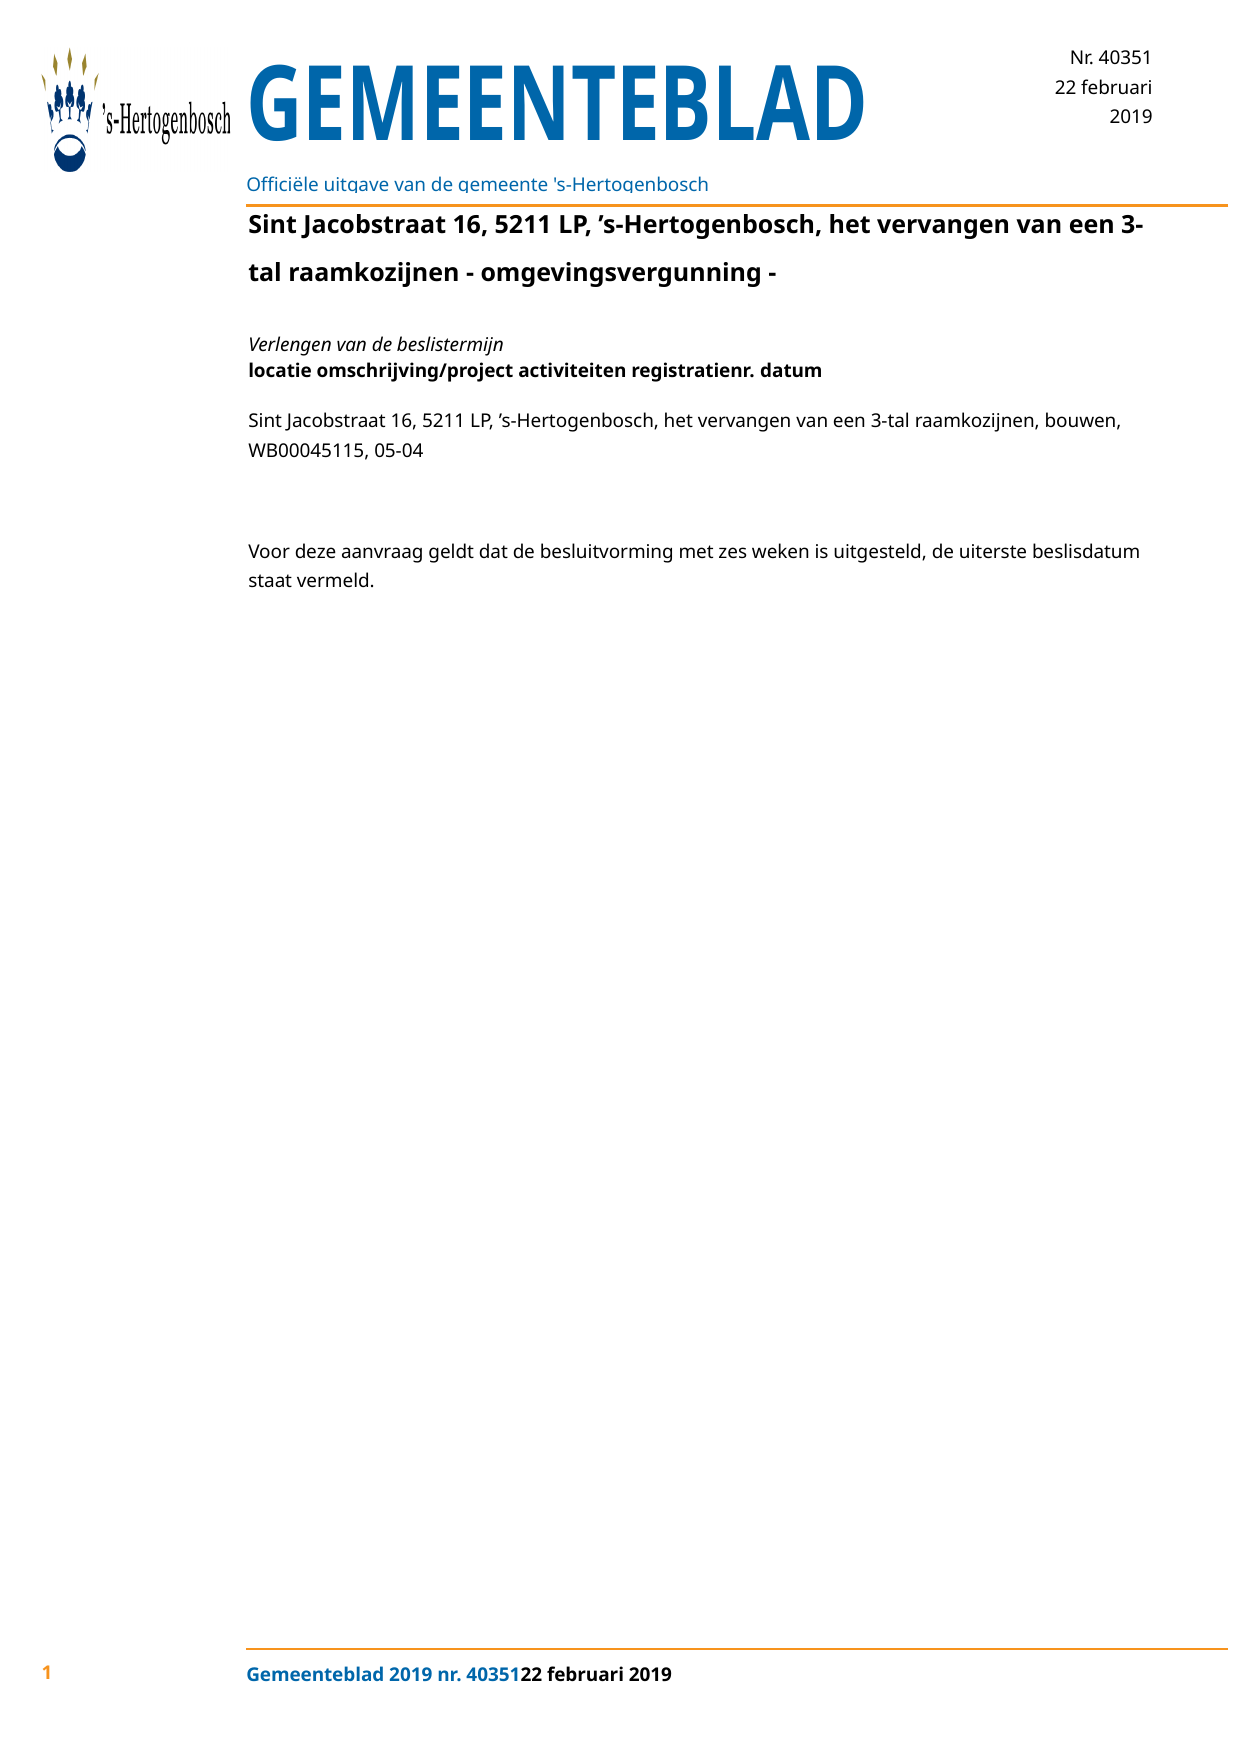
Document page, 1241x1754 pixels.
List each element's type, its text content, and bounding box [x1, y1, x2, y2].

text Verlengen van de beslistermijn [248, 331, 1152, 357]
picture [41, 47, 231, 172]
text locatie omschrijving/project activiteiten registratienr. datum [248, 357, 1152, 383]
text Voor deze aanvraag geldt dat de besluitvorming met zes weken is uitgesteld, de uiterste beslisdatum staat vermeld. [248, 538, 1152, 593]
text Sint Jacobstraat 16, 5211 LP, ’s-Hertogenbosch, het vervangen van een 3-tal raamkozijnen - omgevingsvergunning - [248, 207, 1152, 288]
text Sint Jacobstraat 16, 5211 LP, ’s-Hertogenbosch, het vervangen van een 3-tal raamkozijnen, bouwen, WB00045115, 05-04 [248, 408, 1152, 463]
